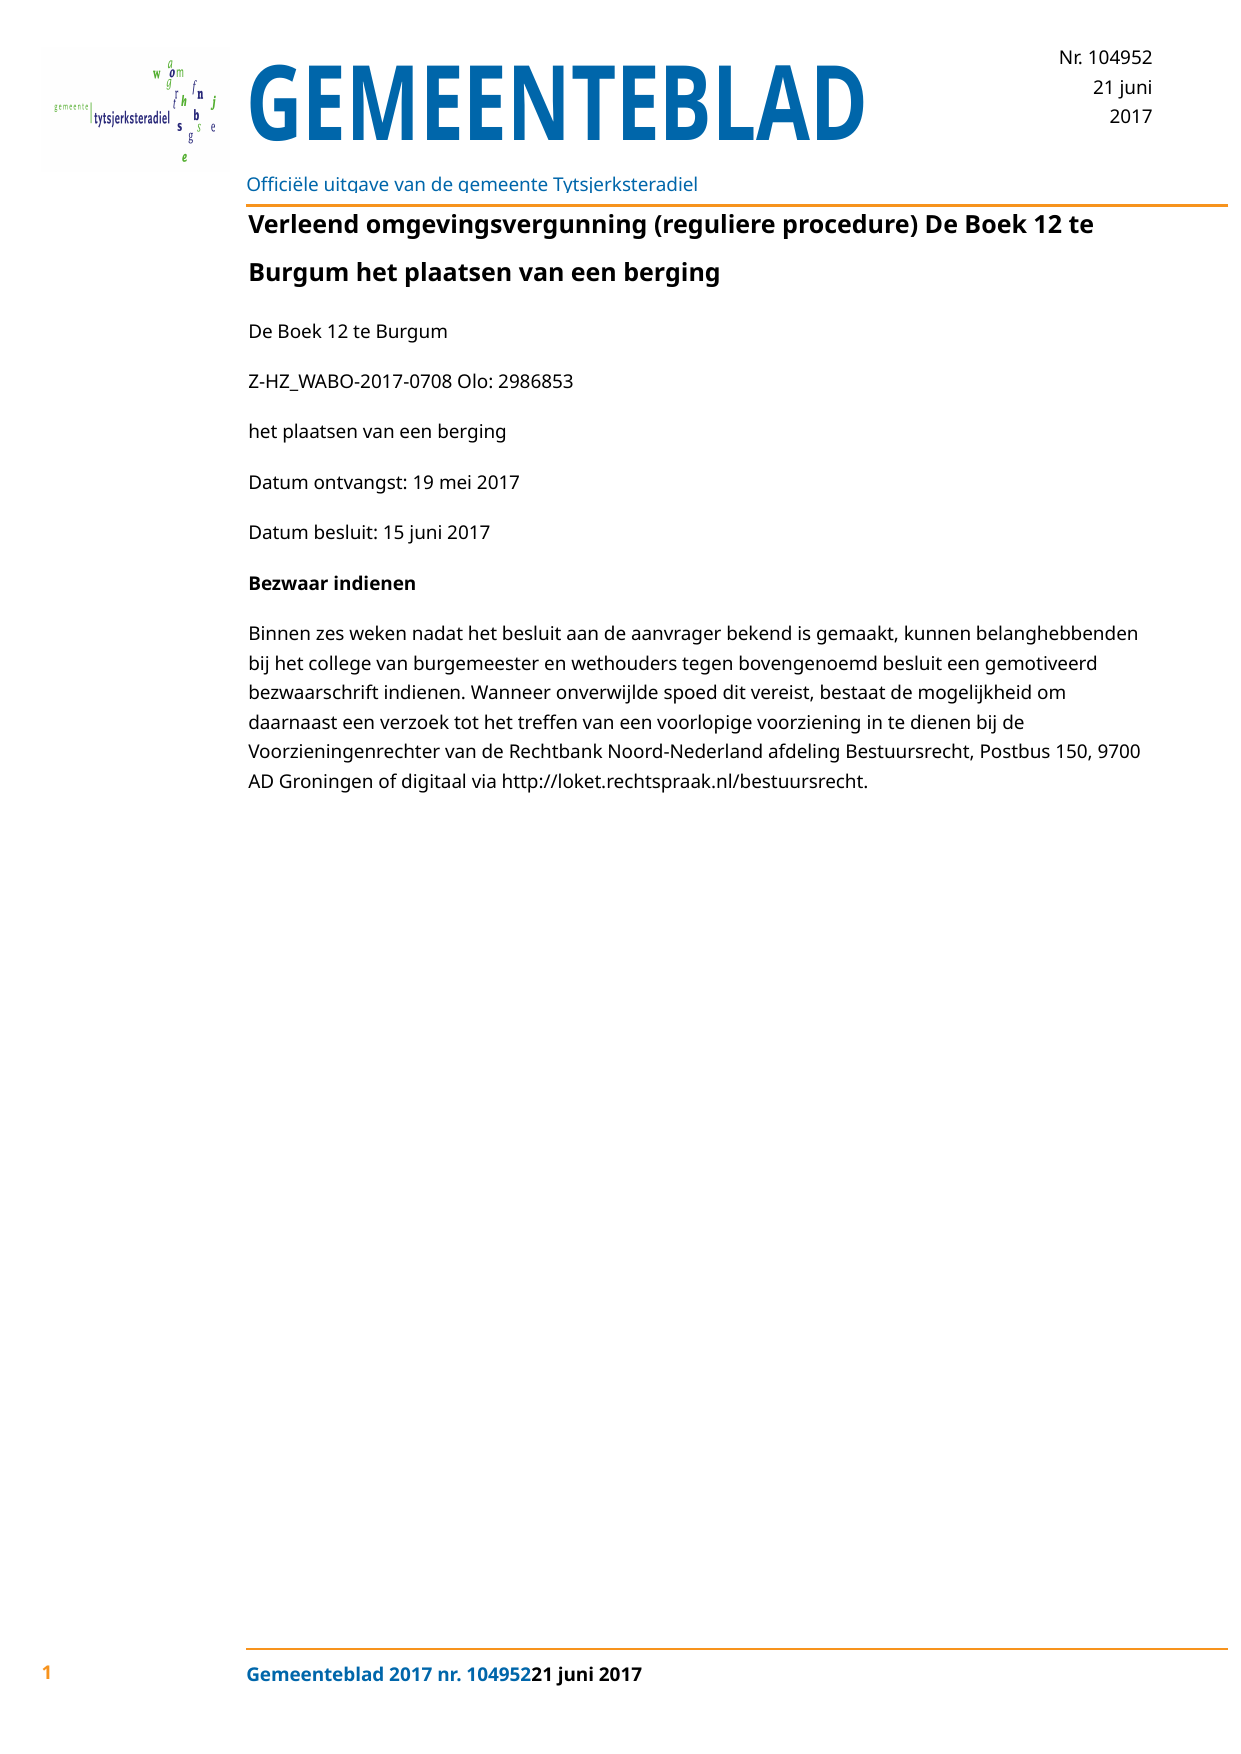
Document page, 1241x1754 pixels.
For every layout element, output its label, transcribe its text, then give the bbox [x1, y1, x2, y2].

text het plaatsen van een berging [248, 419, 1152, 444]
text Binnen zes weken nadat het besluit aan de aanvrager bekend is gemaakt, kunnen belanghebbenden bij het college van burgemeester en wethouders tegen bovengenoemd besluit een gemotiveerd bezwaarschrift indienen. Wanneer onverwijlde spoed dit vereist, bestaat de mogelijkheid om daarnaast een verzoek tot het treffen van een voorlopige voorziening in te dienen bij de Voorzieningenrechter van de Rechtbank Noord-Nederland afdeling Bestuursrecht, Postbus 150, 9700 AD Groningen of digitaal via http://loket.rechtspraak.nl/bestuursrecht. [248, 620, 1152, 794]
text De Boek 12 te Burgum [248, 318, 1152, 344]
text Verleend omgevingsvergunning (reguliere procedure) De Boek 12 te Burgum het plaatsen van een berging [248, 207, 1152, 288]
text Datum ontvangst: 19 mei 2017 [248, 469, 1152, 495]
picture [41, 47, 231, 172]
text Z-HZ_WABO-2017-0708 Olo: 2986853 [248, 368, 1152, 394]
text Bezwaar indienen [248, 570, 1152, 596]
text Datum besluit: 15 juni 2017 [248, 519, 1152, 545]
